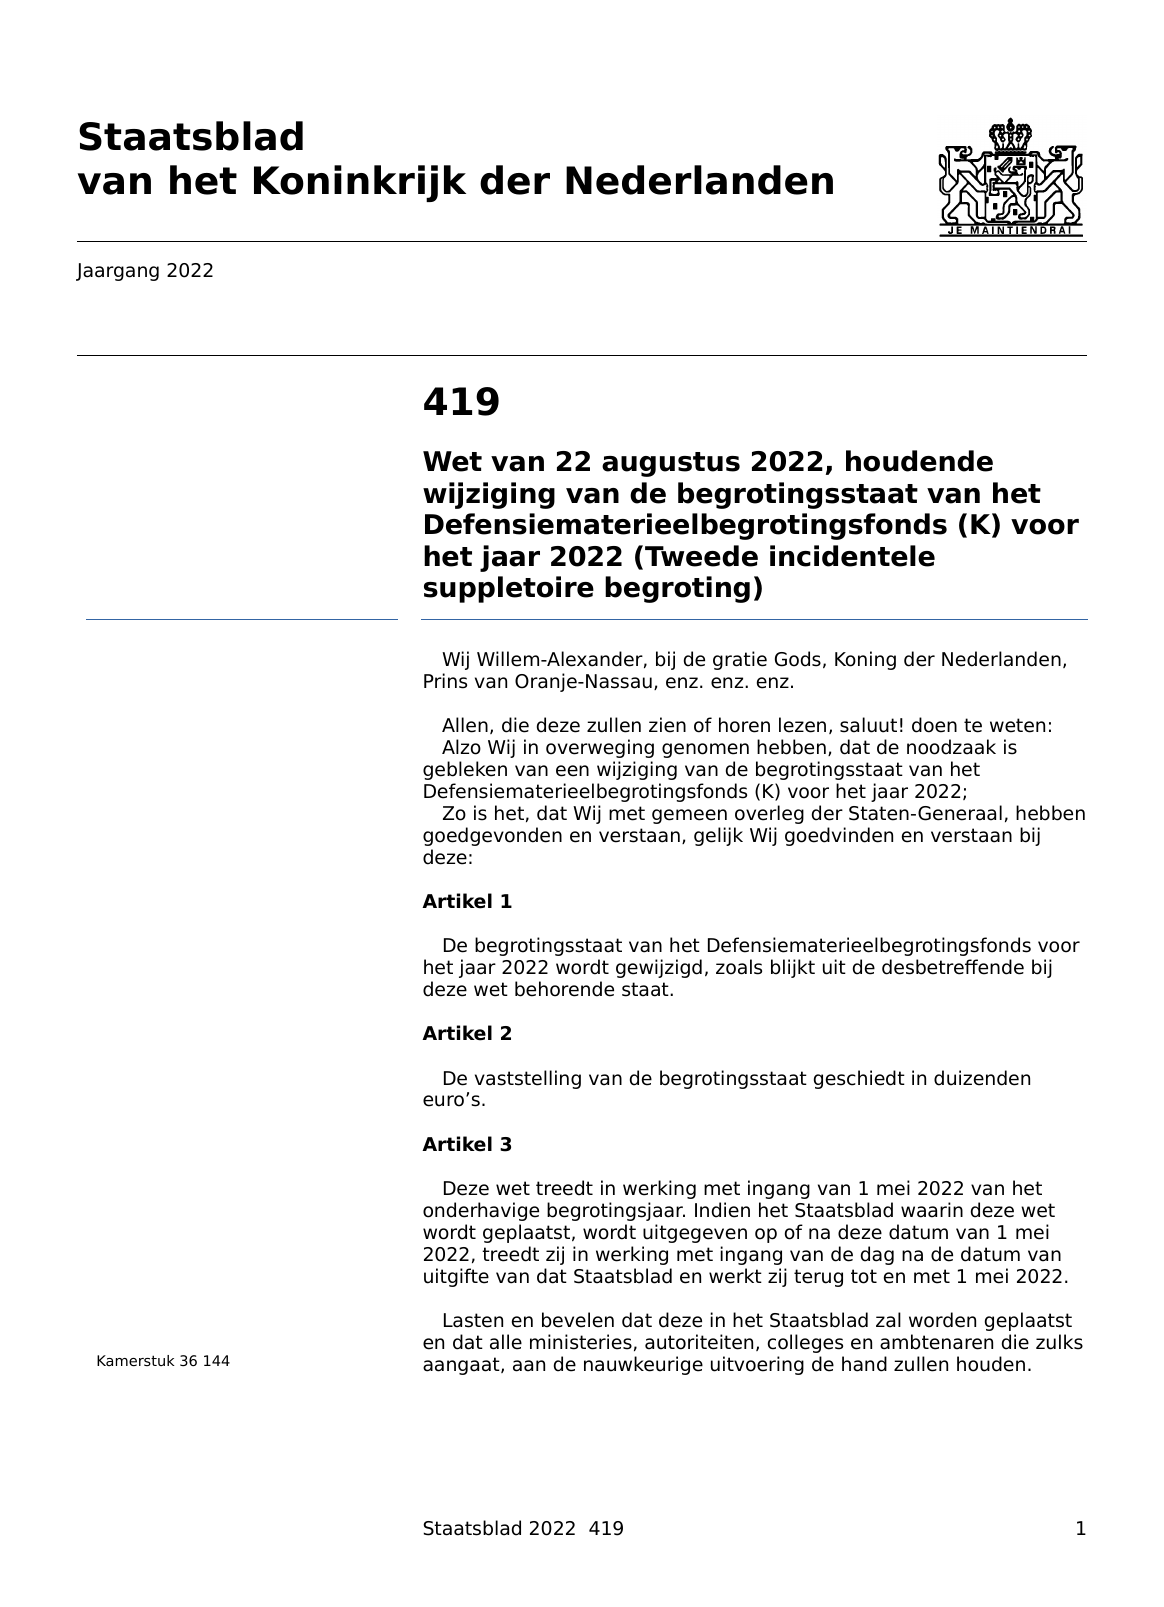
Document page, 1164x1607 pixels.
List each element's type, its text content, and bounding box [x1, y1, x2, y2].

subtitle Artikel 3 [422, 1133, 1087, 1156]
subtitle Artikel 1 [422, 891, 1087, 913]
text Lasten en bevelen dat deze in het Staatsblad zal worden geplaatst en dat alle ministeries, autoriteiten, colleges en ambtenaren die zulks aangaat, aan de nauwkeurige uitvoering de hand zullen houden. [422, 1310, 1087, 1376]
table_cell Jaargang 2022 [77, 242, 1087, 355]
picture [936, 115, 1087, 240]
subtitle 419 [422, 381, 1087, 424]
table_header Staatsblad van het Koninkrijk der Nederlanden [77, 100, 886, 241]
text Deze wet treedt in werking met ingang van 1 mei 2022 van het onderhavige begrotingsjaar. Indien het Staatsblad waarin deze wet wordt geplaatst, wordt uitgegeven op of na deze datum van 1 mei 2022, treedt zij in werking met ingang van de dag na de datum van uitgifte van dat Staatsblad en werkt zij terug tot en met 1 mei 2022. [422, 1178, 1087, 1288]
subtitle Artikel 2 [422, 1023, 1087, 1045]
text Wij Willem-Alexander, bij de gratie Gods, Koning der Nederlanden, Prins van Oranje-Nassau, enz. enz. enz. [422, 649, 1087, 693]
text Alzo Wij in overweging genomen hebben, dat de noodzaak is gebleken van een wijziging van de begrotingsstaat van het Defensiematerieelbegrotingsfonds (K) voor het jaar 2022; [422, 737, 1087, 803]
text De begrotingsstaat van het Defensiematerieelbegrotingsfonds voor het jaar 2022 wordt gewijzigd, zoals blijkt uit de desbetreffende bij deze wet behorende staat. [422, 935, 1087, 1001]
text Wet van 22 augustus 2022, houdende wijziging van de begrotingsstaat van het Defensiematerieelbegrotingsfonds (K) voor het jaar 2022 (Tweede incidentele suppletoire begroting) [422, 447, 1087, 604]
text Allen, die deze zullen zien of horen lezen, saluut! doen te weten: [422, 715, 1087, 737]
text Zo is het, dat Wij met gemeen overleg der Staten-Generaal, hebben goedgevonden en verstaan, gelijk Wij goedvinden en verstaan bij deze: [422, 803, 1087, 869]
text De vaststelling van de begrotingsstaat geschiedt in duizenden euro’s. [422, 1067, 1087, 1111]
text Kamerstuk 36 144 [77, 1353, 396, 1370]
table_header [886, 100, 1087, 241]
